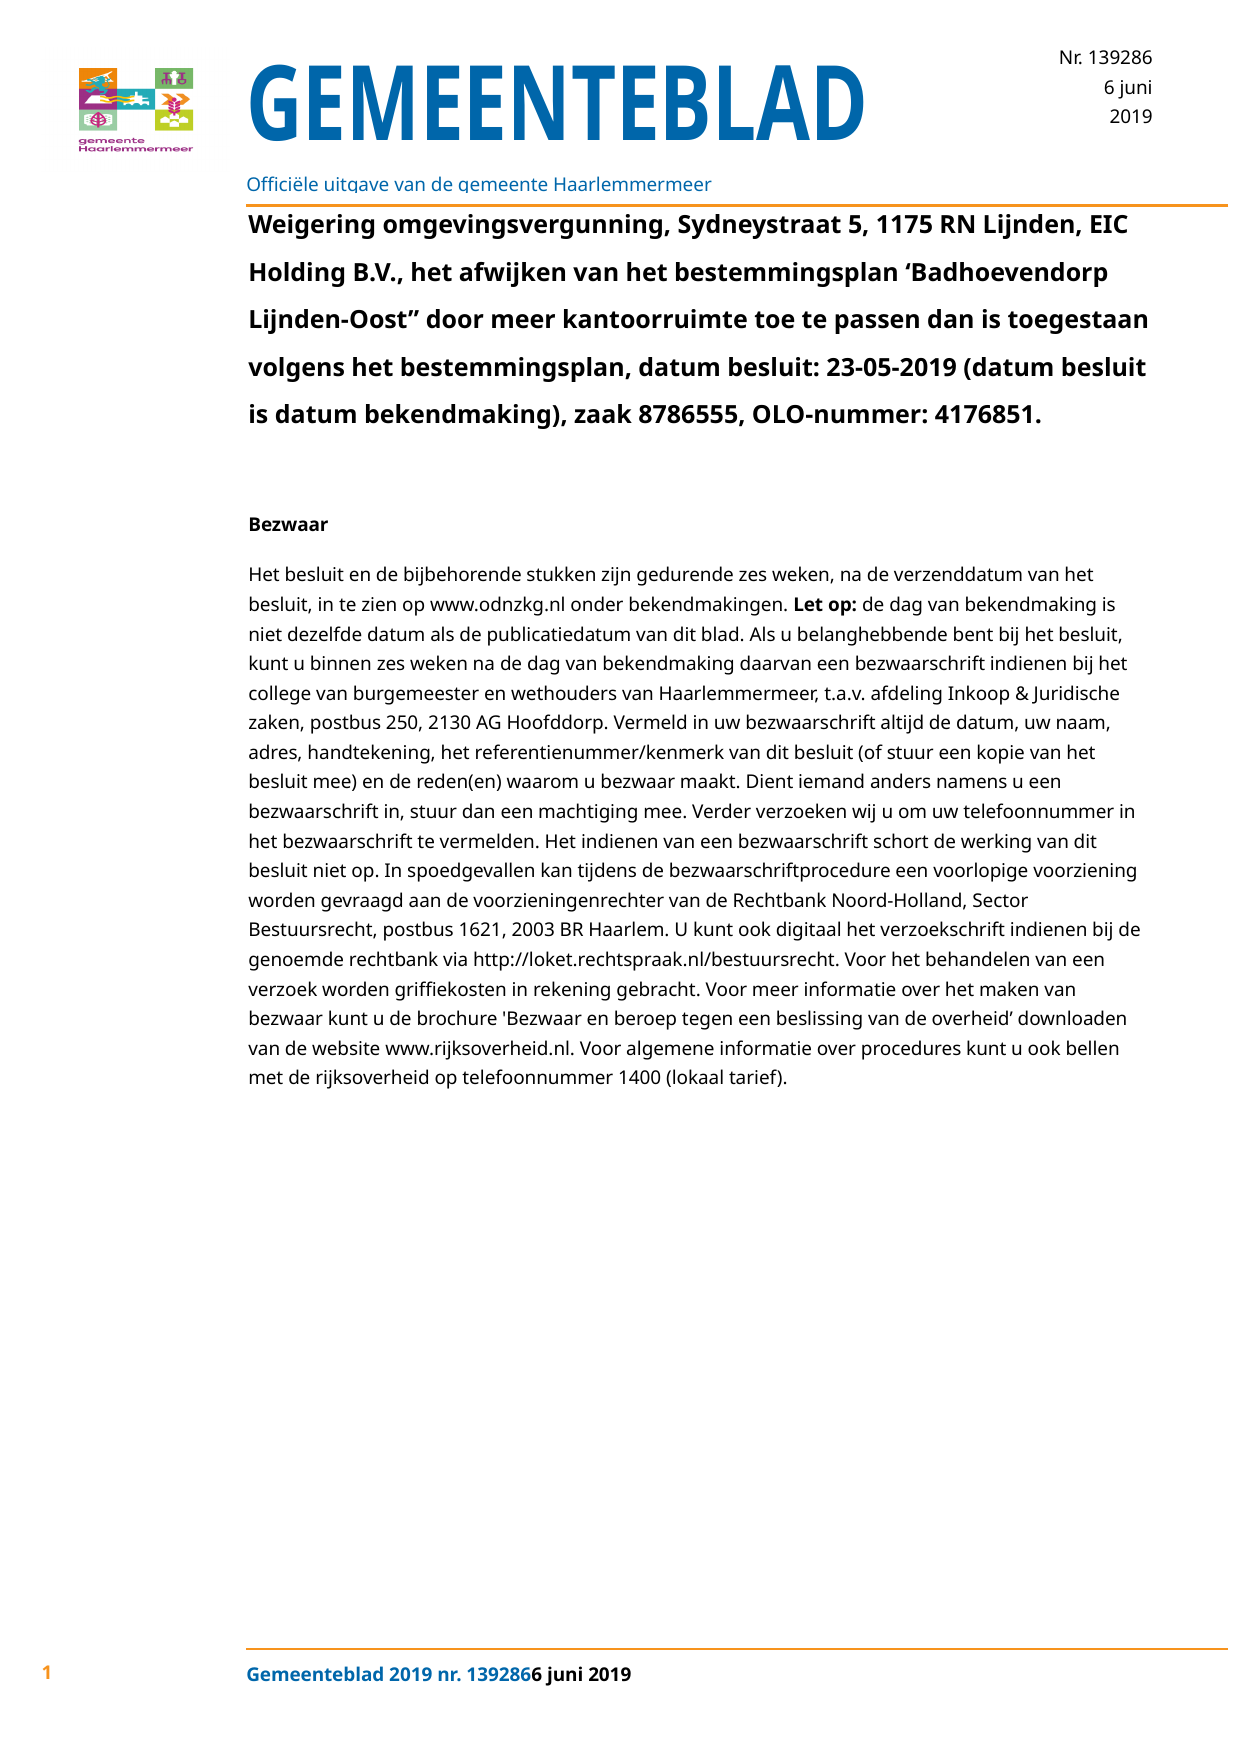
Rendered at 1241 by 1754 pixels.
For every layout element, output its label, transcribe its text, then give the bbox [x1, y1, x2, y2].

text Het besluit en de bijbehorende stukken zijn gedurende zes weken, na de verzenddatum van het besluit, in te zien op www.odnzkg.nl onder bekendmakingen. Let op: de dag van bekendmaking is niet dezelfde datum als de publicatiedatum van dit blad. Als u belanghebbende bent bij het besluit, kunt u binnen zes weken na de dag van bekendmaking daarvan een bezwaarschrift indienen bij het college van burgemeester en wethouders van Haarlemmermeer, t.a.v. afdeling Inkoop & Juridische zaken, postbus 250, 2130 AG Hoofddorp. Vermeld in uw bezwaarschrift altijd de datum, uw naam, adres, handtekening, het referentienummer/kenmerk van dit besluit (of stuur een kopie van het besluit mee) en de reden(en) waarom u bezwaar maakt. Dient iemand anders namens u een bezwaarschrift in, stuur dan een machtiging mee. Verder verzoeken wij u om uw telefoonnummer in het bezwaarschrift te vermelden. Het indienen van een bezwaarschrift schort de werking van dit besluit niet op. In spoedgevallen kan tijdens de bezwaarschriftprocedure een voorlopige voorziening worden gevraagd aan de voorzieningenrechter van de Rechtbank Noord-Holland, Sector Bestuursrecht, postbus 1621, 2003 BR Haarlem. U kunt ook digitaal het verzoekschrift indienen bij de genoemde rechtbank via http://loket.rechtspraak.nl/bestuursrecht. Voor het behandelen van een verzoek worden griffiekosten in rekening gebracht. Voor meer informatie over het maken van bezwaar kunt u de brochure 'Bezwaar en beroep tegen een beslissing van de overheid’ downloaden van de website www.rijksoverheid.nl. Voor algemene informatie over procedures kunt u ook bellen met de rijksoverheid op telefoonnummer 1400 (lokaal tarief). [248, 562, 1152, 1090]
text Bezwaar [248, 511, 1152, 537]
picture [41, 47, 231, 172]
text Weigering omgevingsvergunning, Sydneystraat 5, 1175 RN Lijnden, EIC Holding B.V., het afwijken van het bestemmingsplan ‘Badhoevendorp Lijnden-Oost” door meer kantoorruimte toe te passen dan is toegestaan volgens het bestemmingsplan, datum besluit: 23-05-2019 (datum besluit is datum bekendmaking), zaak 8786555, OLO-nummer: 4176851. [248, 207, 1152, 431]
